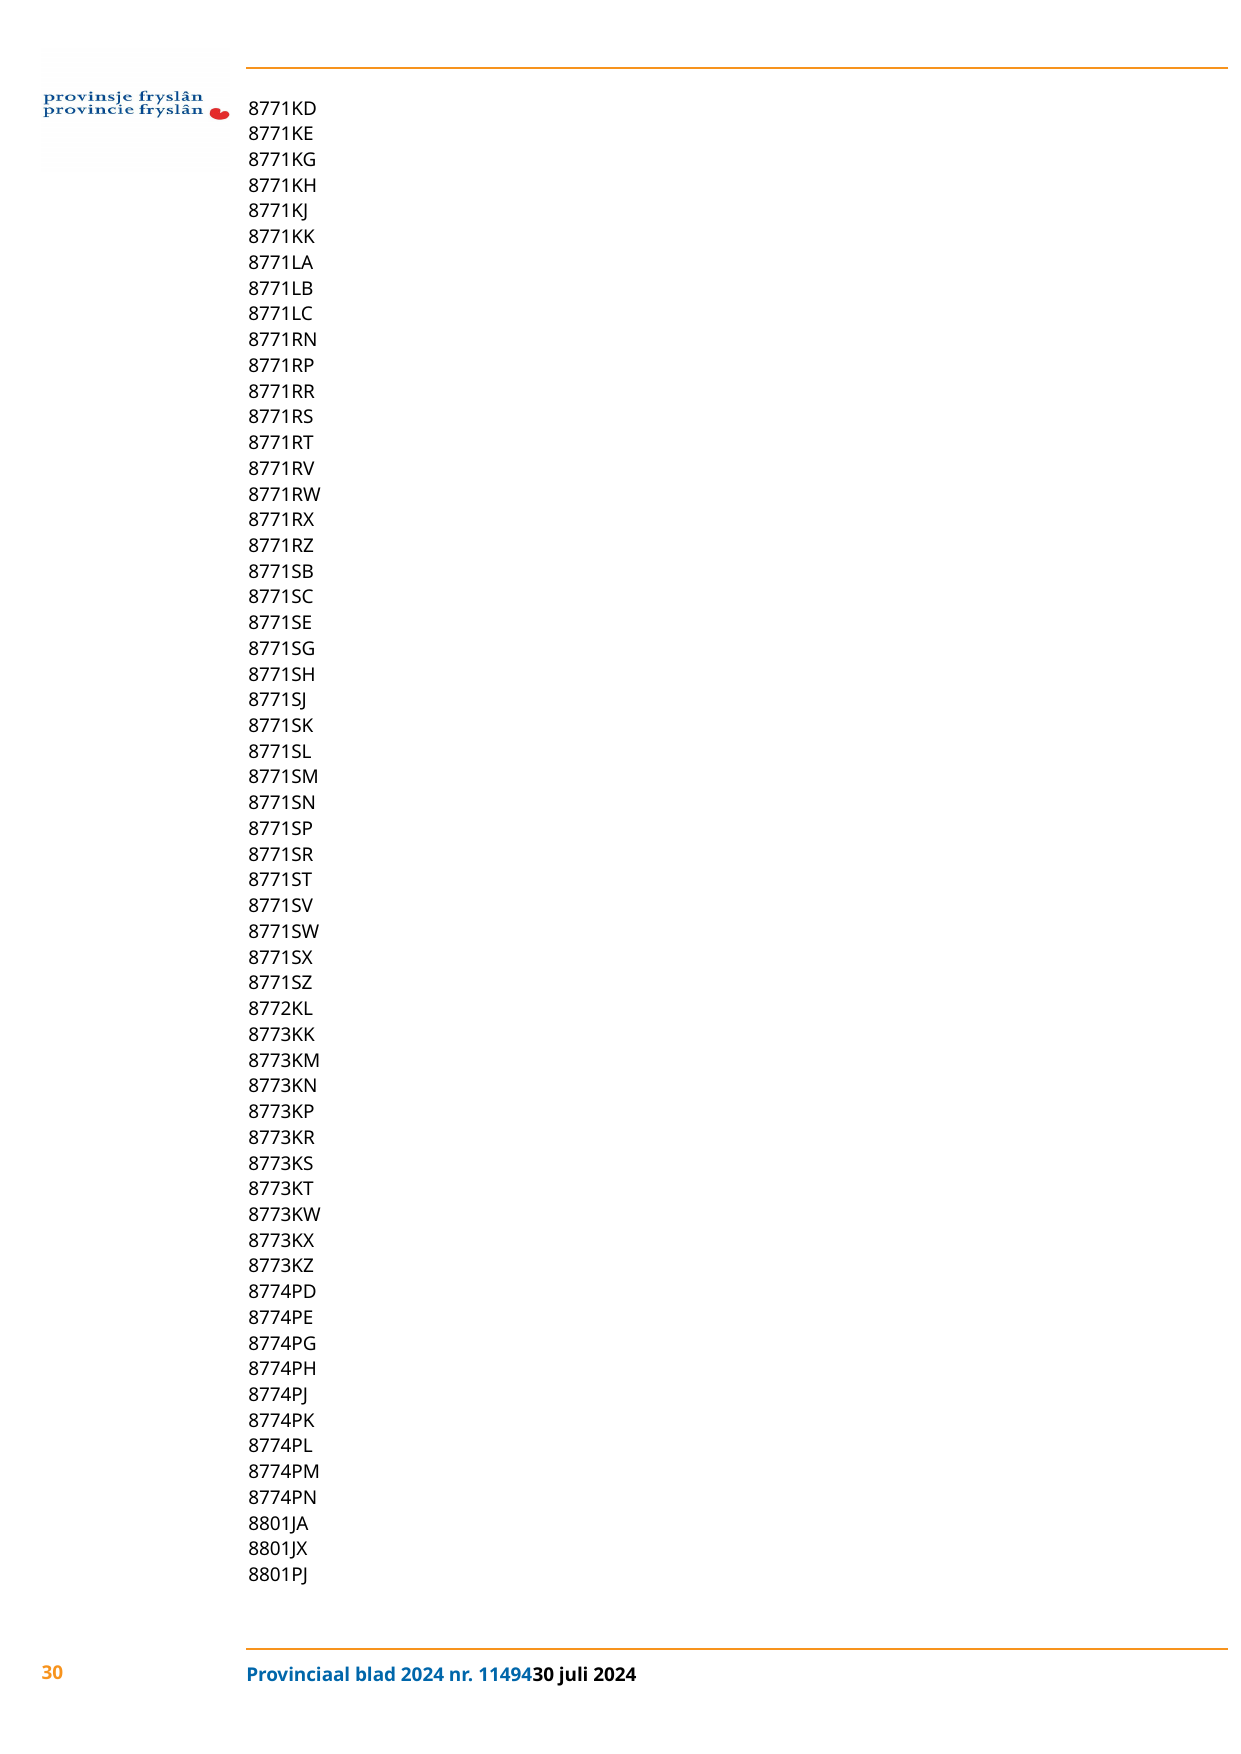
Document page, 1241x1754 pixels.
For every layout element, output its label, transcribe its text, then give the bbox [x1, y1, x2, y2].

table_cell 8773KN [248, 1073, 1152, 1098]
table_cell 8771SK [248, 712, 1152, 738]
table_cell 8771SP [248, 815, 1152, 841]
table_cell 8774PG [248, 1330, 1152, 1356]
table_cell 8771SE [248, 609, 1152, 635]
table_cell 8771SR [248, 841, 1152, 867]
table_cell 8774PD [248, 1278, 1152, 1304]
table_cell 8801JA [248, 1510, 1152, 1536]
table_cell 8771SZ [248, 970, 1152, 995]
table_cell 8774PN [248, 1484, 1152, 1510]
table_cell 8773KR [248, 1124, 1152, 1150]
table_cell 8771KG [248, 146, 1152, 172]
table_cell 8771RW [248, 481, 1152, 506]
table_cell 8771SH [248, 661, 1152, 687]
table_cell 8774PJ [248, 1381, 1152, 1407]
table_cell 8771SG [248, 635, 1152, 661]
table_cell 8771RN [248, 326, 1152, 352]
table_cell 8801JX [248, 1536, 1152, 1561]
table_cell 8773KZ [248, 1253, 1152, 1278]
table_cell 8774PH [248, 1356, 1152, 1381]
table_cell 8772KL [248, 995, 1152, 1021]
table_cell 8774PK [248, 1407, 1152, 1433]
table_cell 8771SX [248, 944, 1152, 969]
table_cell 8773KM [248, 1047, 1152, 1072]
table_cell 8771SV [248, 893, 1152, 918]
table_cell 8771RT [248, 429, 1152, 455]
table_cell 8773KK [248, 1021, 1152, 1047]
table_cell 8773KS [248, 1150, 1152, 1175]
table_cell 8771SL [248, 738, 1152, 764]
table_cell 8771SJ [248, 687, 1152, 712]
table_cell 8771KE [248, 121, 1152, 146]
table_cell 8771RP [248, 352, 1152, 378]
table_cell 8773KT [248, 1175, 1152, 1201]
table_cell 8771RX [248, 506, 1152, 532]
table_cell 8773KX [248, 1227, 1152, 1253]
table_cell 8774PM [248, 1459, 1152, 1484]
table_cell 8771SC [248, 584, 1152, 609]
table_cell 8771SN [248, 790, 1152, 815]
picture [41, 47, 231, 172]
table_cell 8771RR [248, 378, 1152, 403]
table_cell 8773KW [248, 1201, 1152, 1227]
table_cell 8771KH [248, 172, 1152, 198]
table_cell 8771RV [248, 455, 1152, 481]
table_cell 8771RS [248, 404, 1152, 429]
table_cell 8771ST [248, 867, 1152, 892]
table_cell 8771LC [248, 301, 1152, 326]
table_cell 8771SW [248, 918, 1152, 944]
table_cell 8801PJ [248, 1561, 1152, 1587]
table_cell 8771KK [248, 224, 1152, 249]
table_cell 8773KP [248, 1098, 1152, 1124]
table_cell 8771KJ [248, 198, 1152, 223]
table_cell 8771SB [248, 558, 1152, 584]
table_cell 8771RZ [248, 532, 1152, 558]
table_cell 8774PE [248, 1304, 1152, 1330]
table_cell 8771LA [248, 249, 1152, 275]
table_cell 8771SM [248, 764, 1152, 789]
table_cell 8771LB [248, 275, 1152, 301]
table_cell 8771KD [248, 95, 1152, 121]
table_cell 8774PL [248, 1433, 1152, 1458]
